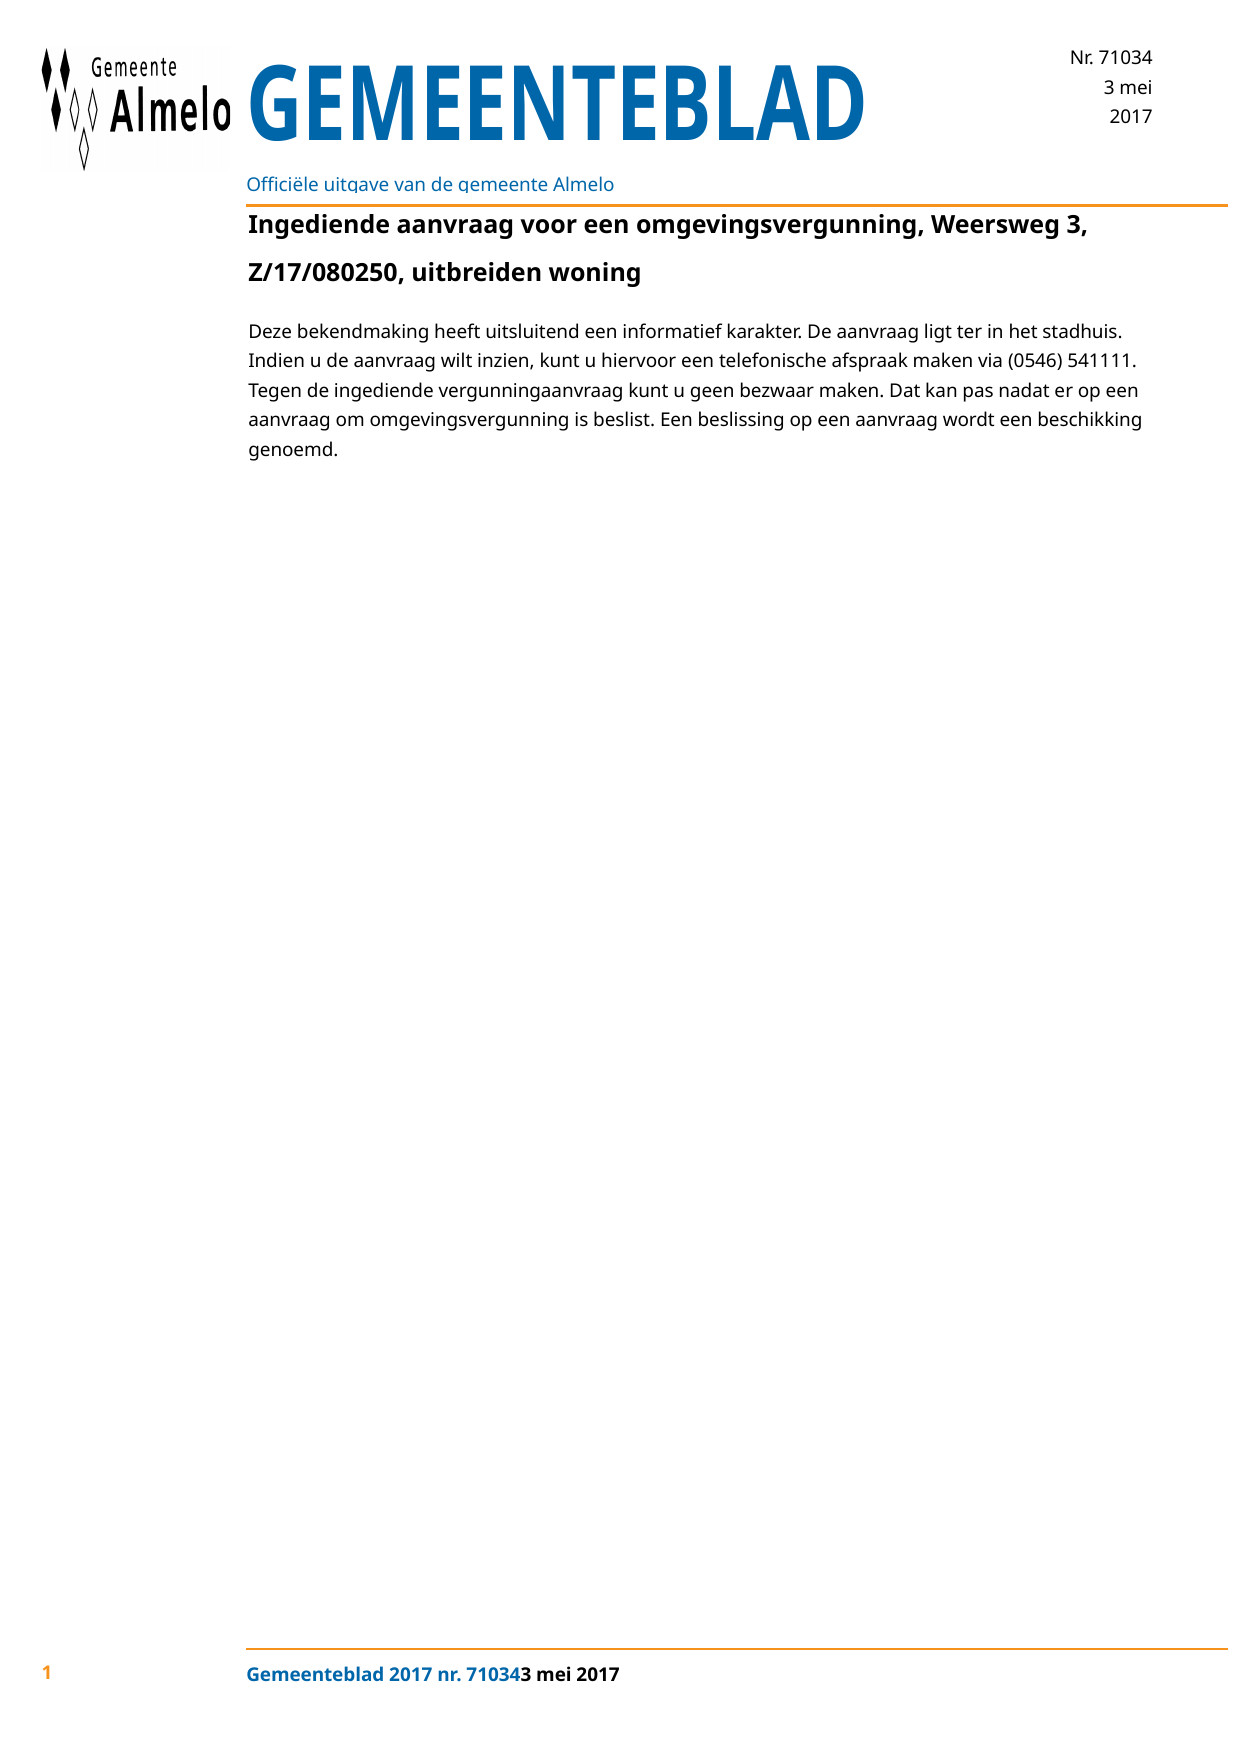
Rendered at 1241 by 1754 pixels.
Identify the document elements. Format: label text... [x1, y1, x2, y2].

text Ingediende aanvraag voor een omgevingsvergunning, Weersweg 3, Z/17/080250, uitbreiden woning [248, 207, 1152, 288]
text Deze bekendmaking heeft uitsluitend een informatief karakter. De aanvraag ligt ter in het stadhuis. Indien u de aanvraag wilt inzien, kunt u hiervoor een telefonische afspraak maken via (0546) 541111. Tegen de ingediende vergunningaanvraag kunt u geen bezwaar maken. Dat kan pas nadat er op een aanvraag om omgevingsvergunning is beslist. Een beslissing op een aanvraag wordt een beschikking genoemd. [248, 318, 1152, 462]
picture [41, 47, 231, 172]
